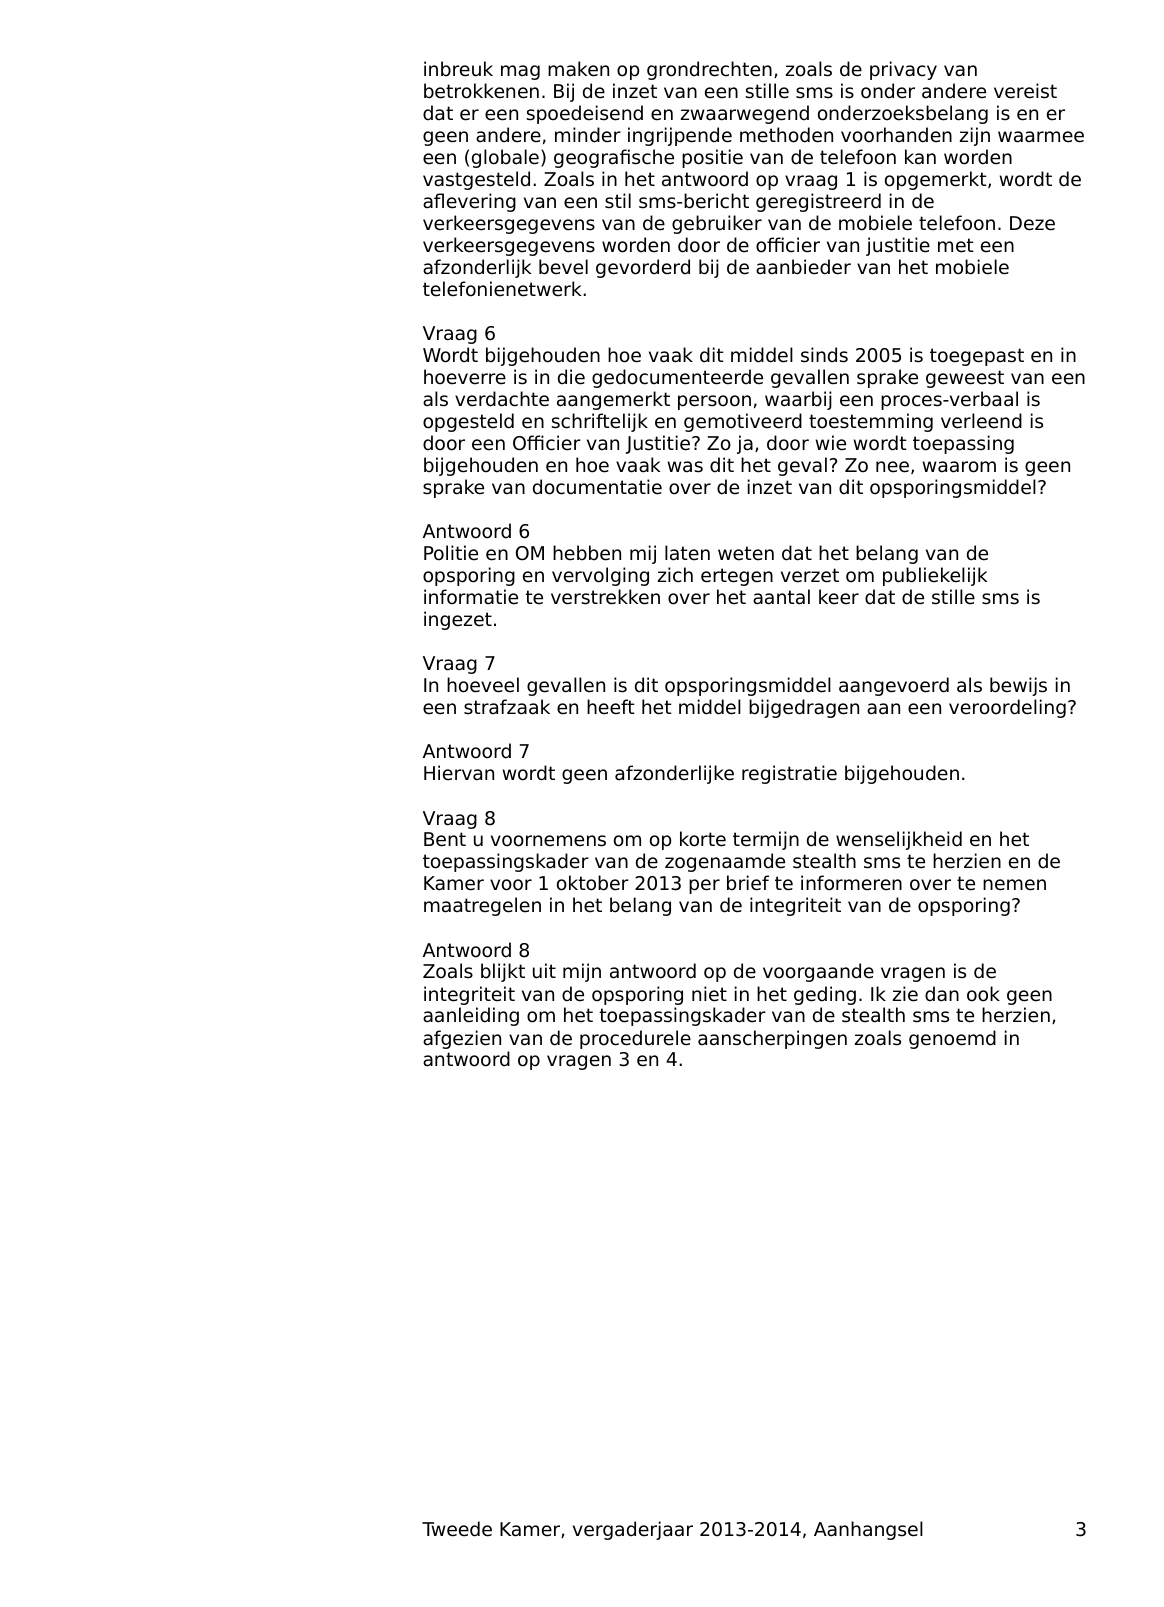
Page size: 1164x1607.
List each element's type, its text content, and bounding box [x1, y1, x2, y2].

text Antwoord 8 [422, 939, 1087, 961]
text Hiervan wordt geen afzonderlijke registratie bijgehouden. [422, 763, 1087, 785]
text Vraag 8 [422, 807, 1087, 829]
text Vraag 7 [422, 653, 1087, 675]
text In hoeveel gevallen is dit opsporingsmiddel aangevoerd als bewijs in een strafzaak en heeft het middel bijgedragen aan een veroordeling? [422, 675, 1087, 719]
text Wordt bijgehouden hoe vaak dit middel sinds 2005 is toegepast en in hoeverre is in die gedocumenteerde gevallen sprake geweest van een als verdachte aangemerkt persoon, waarbij een proces-verbaal is opgesteld en schriftelijk en gemotiveerd toestemming verleend is door een Officier van Justitie? Zo ja, door wie wordt toepassing bijgehouden en hoe vaak was dit het geval? Zo nee, waarom is geen sprake van documentatie over de inzet van dit opsporingsmiddel? [422, 345, 1087, 499]
text Zoals blijkt uit mijn antwoord op de voorgaande vragen is de integriteit van de opsporing niet in het geding. Ik zie dan ook geen aanleiding om het toepassingskader van de stealth sms te herzien, afgezien van de procedurele aanscherpingen zoals genoemd in antwoord op vragen 3 en 4. [422, 961, 1087, 1071]
text Antwoord 7 [422, 741, 1087, 763]
text Bent u voornemens om op korte termijn de wenselijkheid en het toepassingskader van de zogenaamde stealth sms te herzien en de Kamer voor 1 oktober 2013 per brief te informeren over te nemen maatregelen in het belang van de integriteit van de opsporing? [422, 829, 1087, 917]
text inbreuk mag maken op grondrechten, zoals de privacy van betrokkenen. Bij de inzet van een stille sms is onder andere vereist dat er een spoedeisend en zwaarwegend onderzoeksbelang is en er geen andere, minder ingrijpende methoden voorhanden zijn waarmee een (globale) geografische positie van de telefoon kan worden vastgesteld. Zoals in het antwoord op vraag 1 is opgemerkt, wordt de aflevering van een stil sms-bericht geregistreerd in de verkeersgegevens van de gebruiker van de mobiele telefoon. Deze verkeersgegevens worden door de officier van justitie met een afzonderlijk bevel gevorderd bij de aanbieder van het mobiele telefonienetwerk. [422, 59, 1087, 301]
text Vraag 6 [422, 323, 1087, 345]
text Politie en OM hebben mij laten weten dat het belang van de opsporing en vervolging zich ertegen verzet om publiekelijk informatie te verstrekken over het aantal keer dat de stille sms is ingezet. [422, 543, 1087, 631]
text Antwoord 6 [422, 521, 1087, 543]
